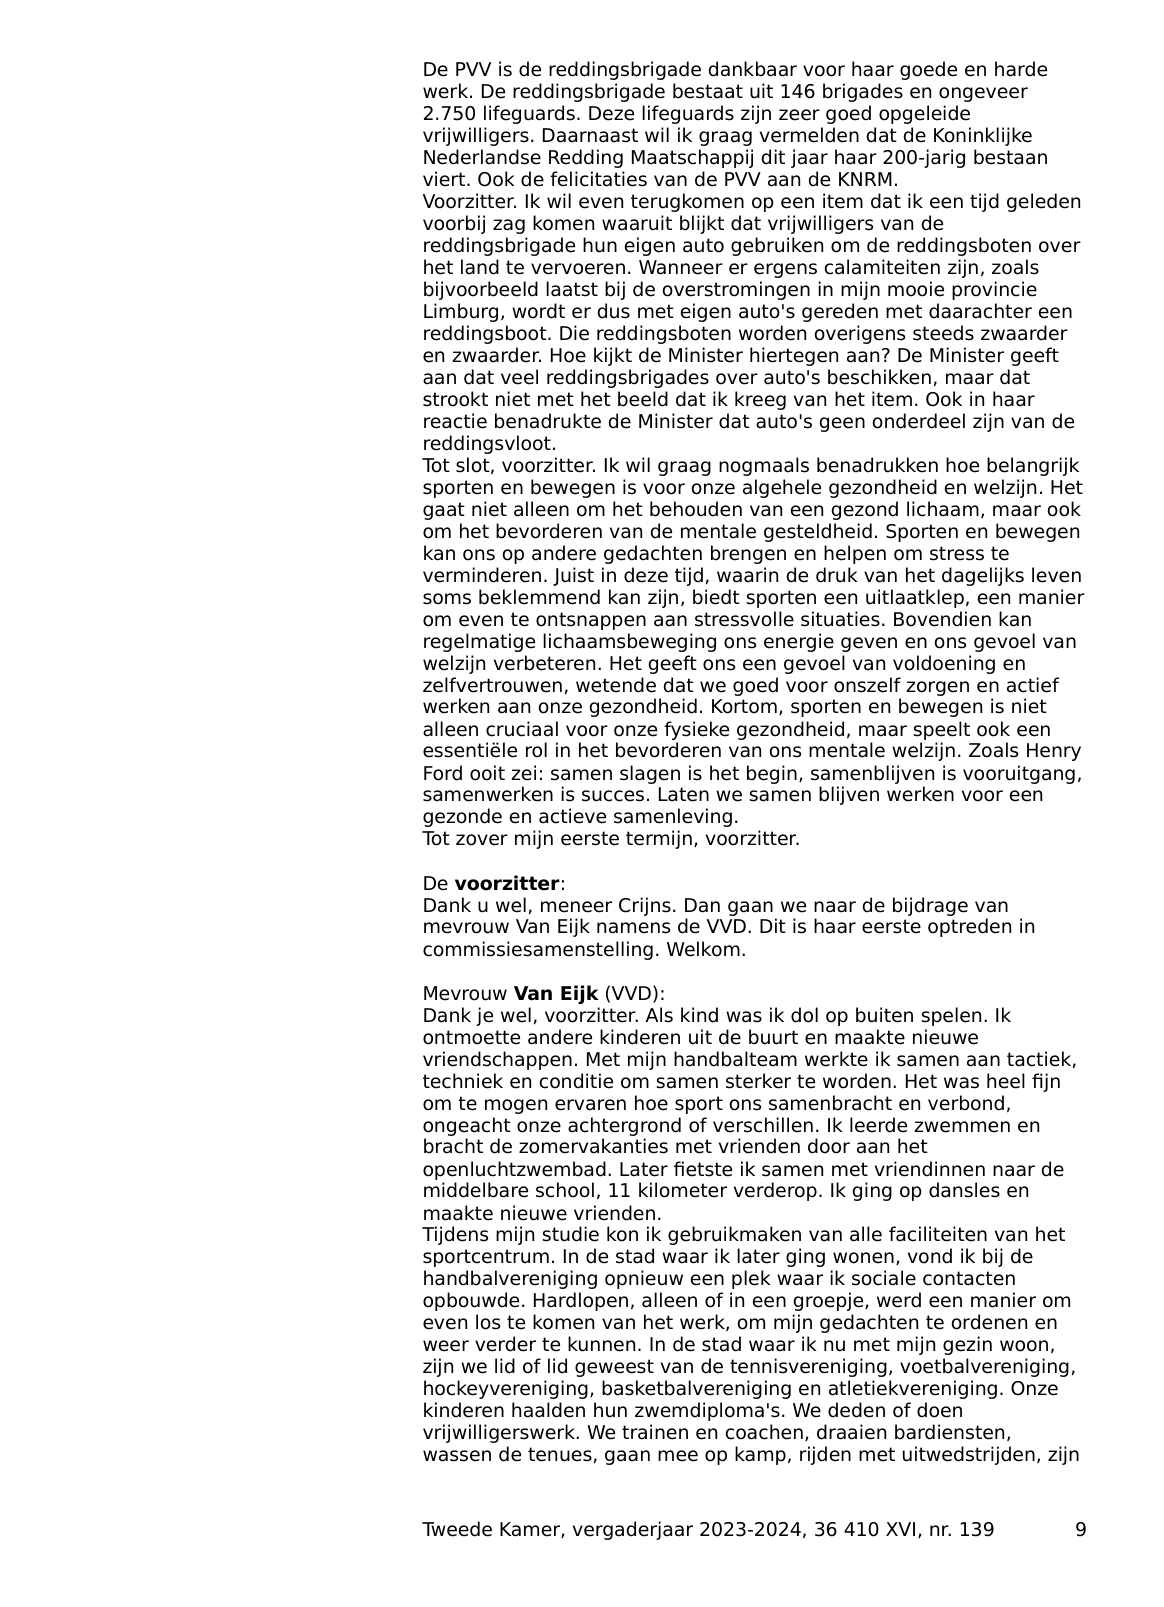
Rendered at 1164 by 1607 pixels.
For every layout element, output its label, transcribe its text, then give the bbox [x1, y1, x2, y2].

text Mevrouw Van Eijk (VVD): [422, 983, 1087, 1004]
text Dank u wel, meneer Crijns. Dan gaan we naar de bijdrage van mevrouw Van Eijk namens de VVD. Dit is haar eerste optreden in commissiesamenstelling. Welkom. [422, 894, 1087, 960]
text Tot slot, voorzitter. Ik wil graag nogmaals benadrukken hoe belangrijk sporten en bewegen is voor onze algehele gezondheid en welzijn. Het gaat niet alleen om het behouden van een gezond lichaam, maar ook om het bevorderen van de mentale gesteldheid. Sporten en bewegen kan ons op andere gedachten brengen en helpen om stress te verminderen. Juist in deze tijd, waarin de druk van het dagelijks leven soms beklemmend kan zijn, biedt sporten een uitlaatklep, een manier om even te ontsnappen aan stressvolle situaties. Bovendien kan regelmatige lichaamsbeweging ons energie geven en ons gevoel van welzijn verbeteren. Het geeft ons een gevoel van voldoening en zelfvertrouwen, wetende dat we goed voor onszelf zorgen en actief werken aan onze gezondheid. Kortom, sporten en bewegen is niet alleen cruciaal voor onze fysieke gezondheid, maar speelt ook een essentiële rol in het bevorderen van ons mentale welzijn. Zoals Henry Ford ooit zei: samen slagen is het begin, samenblijven is vooruitgang, samenwerken is succes. Laten we samen blijven werken voor een gezonde en actieve samenleving. [422, 455, 1087, 828]
text Dank je wel, voorzitter. Als kind was ik dol op buiten spelen. Ik ontmoette andere kinderen uit de buurt en maakte nieuwe vriendschappen. Met mijn handbalteam werkte ik samen aan tactiek, techniek en conditie om samen sterker te worden. Het was heel fijn om te mogen ervaren hoe sport ons samenbracht en verbond, ongeacht onze achtergrond of verschillen. Ik leerde zwemmen en bracht de zomervakanties met vrienden door aan het openluchtzwembad. Later fietste ik samen met vriendinnen naar de middelbare school, 11 kilometer verderop. Ik ging op dansles en maakte nieuwe vrienden. [422, 1004, 1087, 1224]
text De voorzitter: [422, 872, 1087, 894]
text De PVV is de reddingsbrigade dankbaar voor haar goede en harde werk. De reddingsbrigade bestaat uit 146 brigades en ongeveer 2.750 lifeguards. Deze lifeguards zijn zeer goed opgeleide vrijwilligers. Daarnaast wil ik graag vermelden dat de Koninklijke Nederlandse Redding Maatschappij dit jaar haar 200-jarig bestaan viert. Ook de felicitaties van de PVV aan de KNRM. [422, 59, 1087, 191]
text Voorzitter. Ik wil even terugkomen op een item dat ik een tijd geleden voorbij zag komen waaruit blijkt dat vrijwilligers van de reddingsbrigade hun eigen auto gebruiken om de reddingsboten over het land te vervoeren. Wanneer er ergens calamiteiten zijn, zoals bijvoorbeeld laatst bij de overstromingen in mijn mooie provincie Limburg, wordt er dus met eigen auto's gereden met daarachter een reddingsboot. Die reddingsboten worden overigens steeds zwaarder en zwaarder. Hoe kijkt de Minister hiertegen aan? De Minister geeft aan dat veel reddingsbrigades over auto's beschikken, maar dat strookt niet met het beeld dat ik kreeg van het item. Ook in haar reactie benadrukte de Minister dat auto's geen onderdeel zijn van de reddingsvloot. [422, 191, 1087, 455]
text Tijdens mijn studie kon ik gebruikmaken van alle faciliteiten van het sportcentrum. In de stad waar ik later ging wonen, vond ik bij de handbalvereniging opnieuw een plek waar ik sociale contacten opbouwde. Hardlopen, alleen of in een groepje, werd een manier om even los te komen van het werk, om mijn gedachten te ordenen en weer verder te kunnen. In de stad waar ik nu met mijn gezin woon, zijn we lid of lid geweest van de tennisvereniging, voetbalvereniging, hockeyvereniging, basketbalvereniging en atletiekvereniging. Onze kinderen haalden hun zwemdiploma's. We deden of doen vrijwilligerswerk. We trainen en coachen, draaien bardiensten, wassen de tenues, gaan mee op kamp, rijden met uitwedstrijden, zijn [422, 1224, 1087, 1466]
text Tot zover mijn eerste termijn, voorzitter. [422, 828, 1087, 850]
